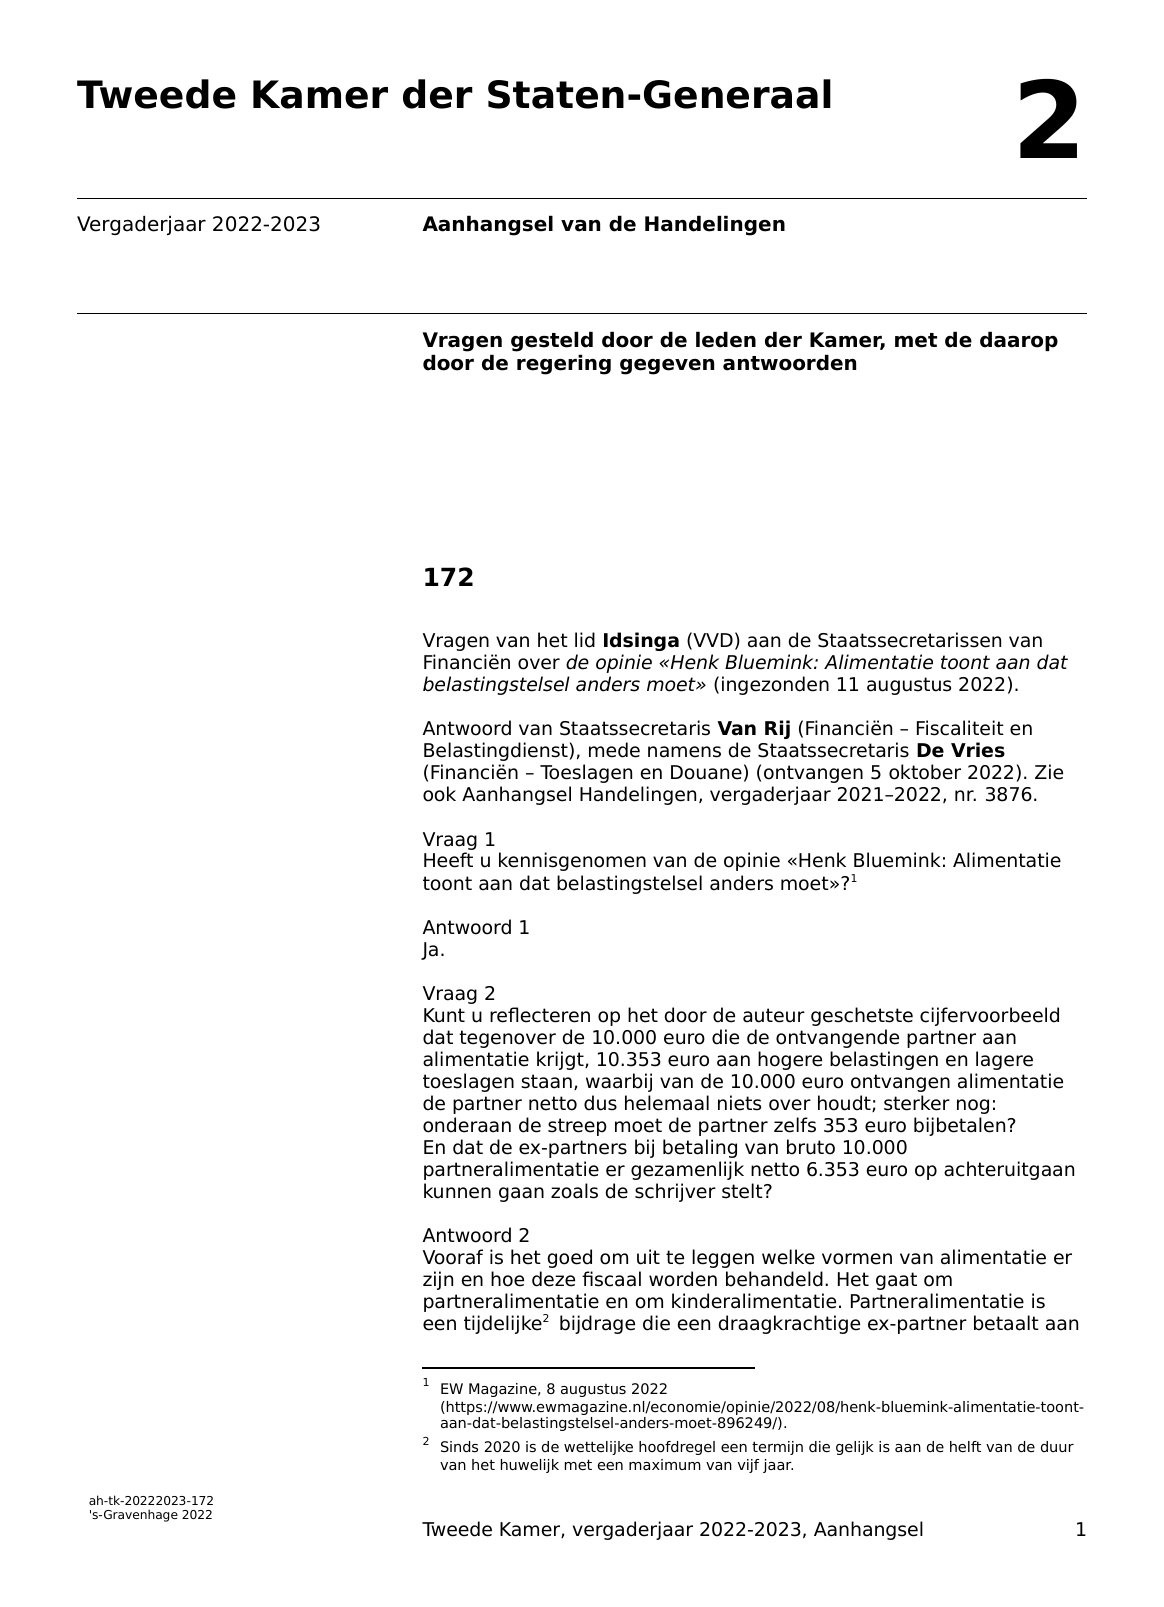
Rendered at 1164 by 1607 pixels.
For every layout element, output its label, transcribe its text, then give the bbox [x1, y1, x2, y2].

text Vooraf is het goed om uit te leggen welke vormen van alimentatie er zijn en hoe deze fiscaal worden behandeld. Het gaat om partneralimentatie en om kinderalimentatie. Partneralimentatie is een tijdelijke bijdrage die een draagkrachtige ex-partner betaalt aan [422, 1247, 1087, 1334]
text Antwoord 2 [422, 1225, 1087, 1247]
table_header 2 [886, 59, 1087, 198]
text Sinds 2020 is de wettelijke hoofdregel een termijn die gelijk is aan de helft van de duur van het huwelijk met een maximum van vijf jaar. [422, 1435, 1087, 1474]
text Antwoord van Staatssecretaris Van Rij (Financiën – Fiscaliteit en Belastingdienst), mede namens de Staatssecretaris De Vries (Financiën – Toeslagen en Douane) (ontvangen 5 oktober 2022). Zie ook Aanhangsel Handelingen, vergaderjaar 2021–2022, nr. 3876. [422, 718, 1087, 806]
text Vraag 2 [422, 983, 1087, 1005]
table_cell [77, 314, 422, 375]
table_cell Aanhangsel van de Handelingen [422, 199, 1087, 313]
text Ja. [422, 938, 1087, 961]
text Vragen van het lid Idsinga (VVD) aan de Staatssecretarissen van Financiën over de opinie «Henk Bluemink: Alimentatie toont aan dat belastingstelsel anders moet» (ingezonden 11 augustus 2022). [422, 630, 1087, 696]
text Kunt u reflecteren op het door de auteur geschetste cijfervoorbeeld dat tegenover de 10.000 euro die de ontvangende partner aan alimentatie krijgt, 10.353 euro aan hogere belastingen en lagere toeslagen staan, waarbij van de 10.000 euro ontvangen alimentatie de partner netto dus helemaal niets over houdt; sterker nog: onderaan de streep moet de partner zelfs 353 euro bijbetalen? [422, 1005, 1087, 1137]
text En dat de ex-partners bij betaling van bruto 10.000 partneralimentatie er gezamenlijk netto 6.353 euro op achteruitgaan kunnen gaan zoals de schrijver stelt? [422, 1137, 1087, 1202]
text 's-Gravenhage 2022 [88, 1508, 323, 1522]
text Antwoord 1 [422, 917, 1087, 938]
text 172 [422, 563, 1087, 592]
table_cell Vergaderjaar 2022-2023 [77, 199, 422, 313]
text ah-tk-20222023-172 [88, 1494, 323, 1508]
table_cell Vragen gesteld door de leden der Kamer, met de daarop door de regering gegeven antwoorden [422, 314, 1087, 375]
text Heeft u kennisgenomen van de opinie «Henk Bluemink: Alimentatie toont aan dat belastingstelsel anders moet»? [422, 850, 1087, 894]
text EW Magazine, 8 augustus 2022 (https://www.ewmagazine.nl/economie/opinie/2022/08/henk-bluemink-alimentatie-toont-aan-dat-belastingstelsel-anders-moet-896249/). [422, 1377, 1087, 1432]
text Vraag 1 [422, 828, 1087, 850]
table_header Tweede Kamer der Staten-Generaal [77, 59, 886, 198]
